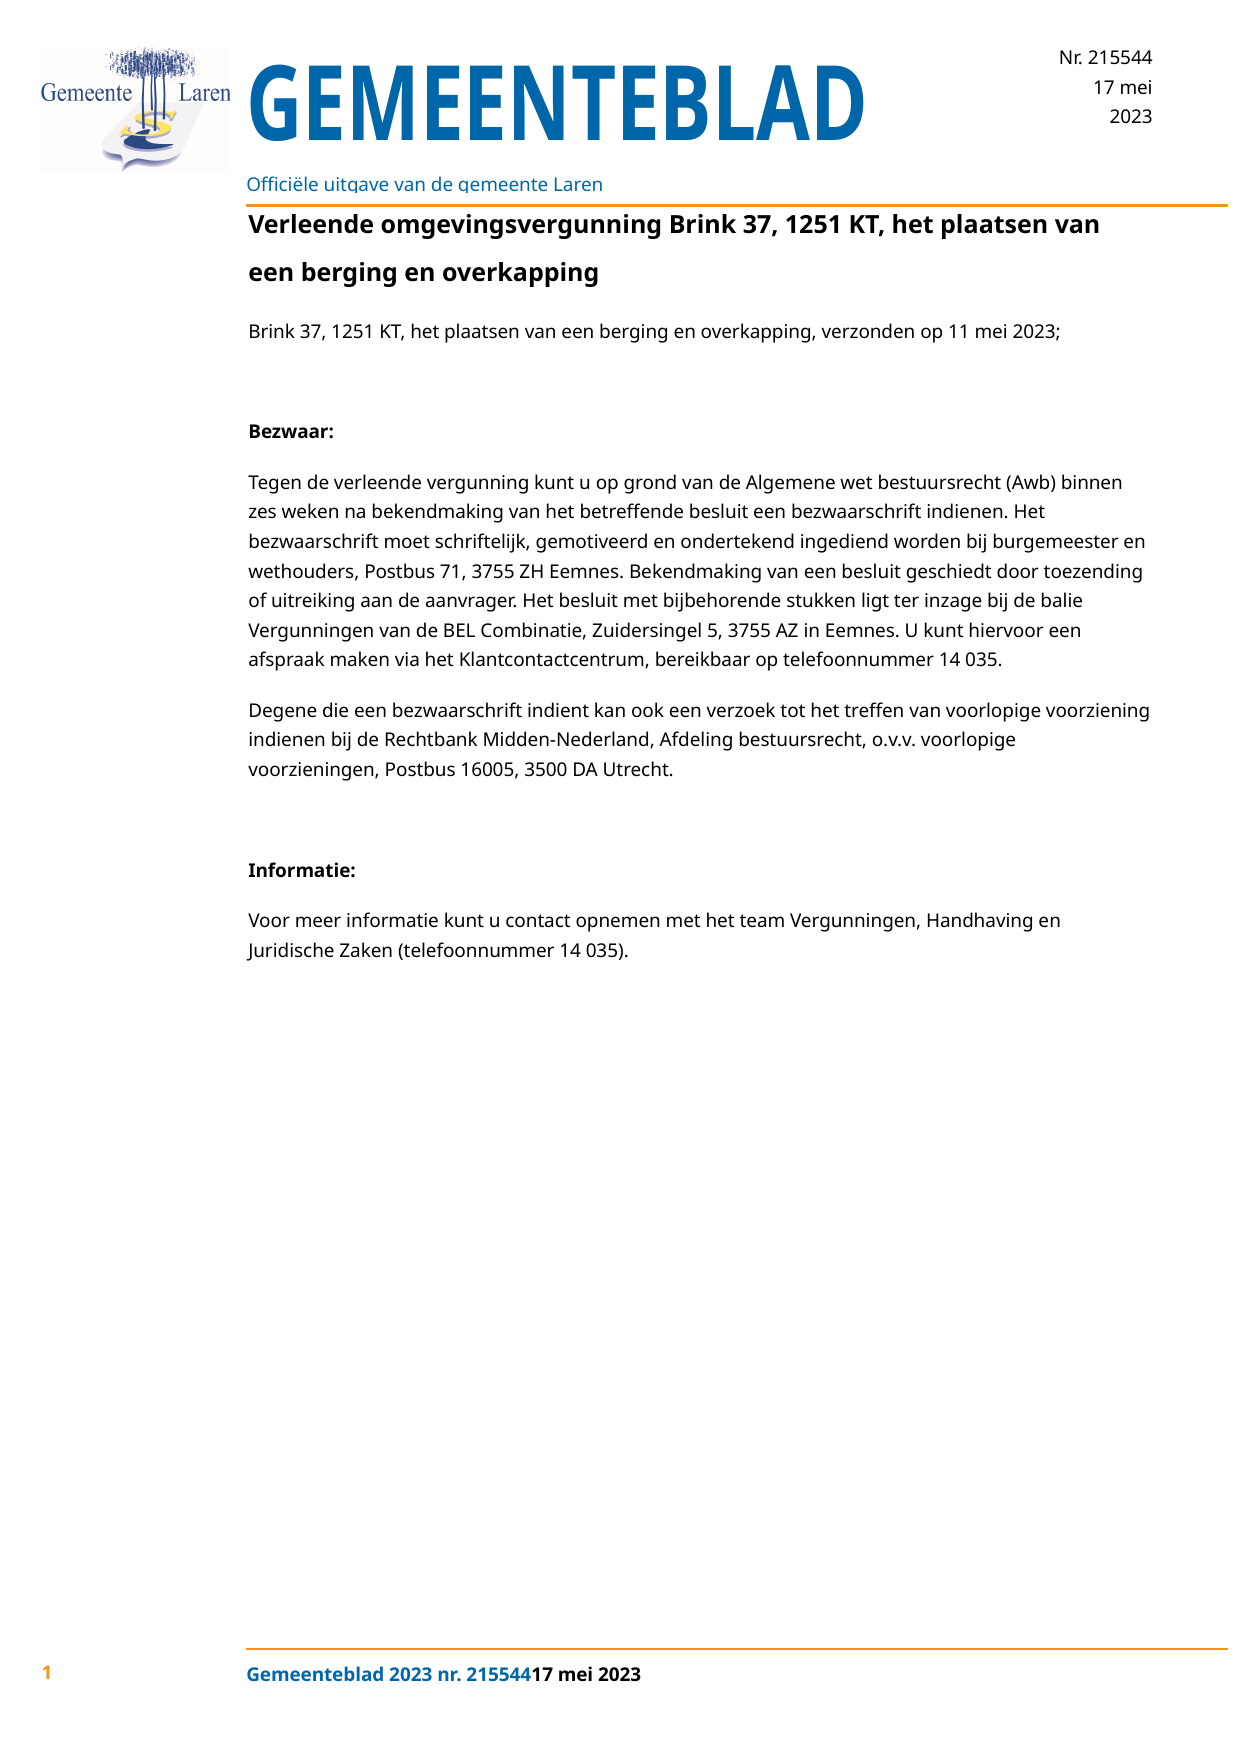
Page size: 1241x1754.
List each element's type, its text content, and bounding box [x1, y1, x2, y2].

text Degene die een bezwaarschrift indient kan ook een verzoek tot het treffen van voorlopige voorziening indienen bij de Rechtbank Midden-Nederland, Afdeling bestuursrecht, o.v.v. voorlopige voorzieningen, Postbus 16005, 3500 DA Utrecht. [248, 697, 1152, 782]
text Voor meer informatie kunt u contact opnemen met het team Vergunningen, Handhaving en Juridische Zaken (telefoonnummer 14 035). [248, 907, 1152, 963]
text Bezwaar: [248, 419, 1152, 444]
text Brink 37, 1251 KT, het plaatsen van een berging en overkapping, verzonden op 11 mei 2023; [248, 318, 1152, 344]
text Verleende omgevingsvergunning Brink 37, 1251 KT, het plaatsen van een berging en overkapping [248, 207, 1152, 288]
text Informatie: [248, 857, 1152, 883]
text Tegen de verleende vergunning kunt u op grond van de Algemene wet bestuursrecht (Awb) binnen zes weken na bekendmaking van het betreffende besluit een bezwaarschrift indienen. Het bezwaarschrift moet schriftelijk, gemotiveerd en ondertekend ingediend worden bij burgemeester en wethouders, Postbus 71, 3755 ZH Eemnes. Bekendmaking van een besluit geschiedt door toezending of uitreiking aan de aanvrager. Het besluit met bijbehorende stukken ligt ter inzage bij de balie Vergunningen van de BEL Combinatie, Zuidersingel 5, 3755 AZ in Eemnes. U kunt hiervoor een afspraak maken via het Klantcontactcentrum, bereikbaar op telefoonnummer 14 035. [248, 469, 1152, 672]
picture [41, 47, 231, 172]
